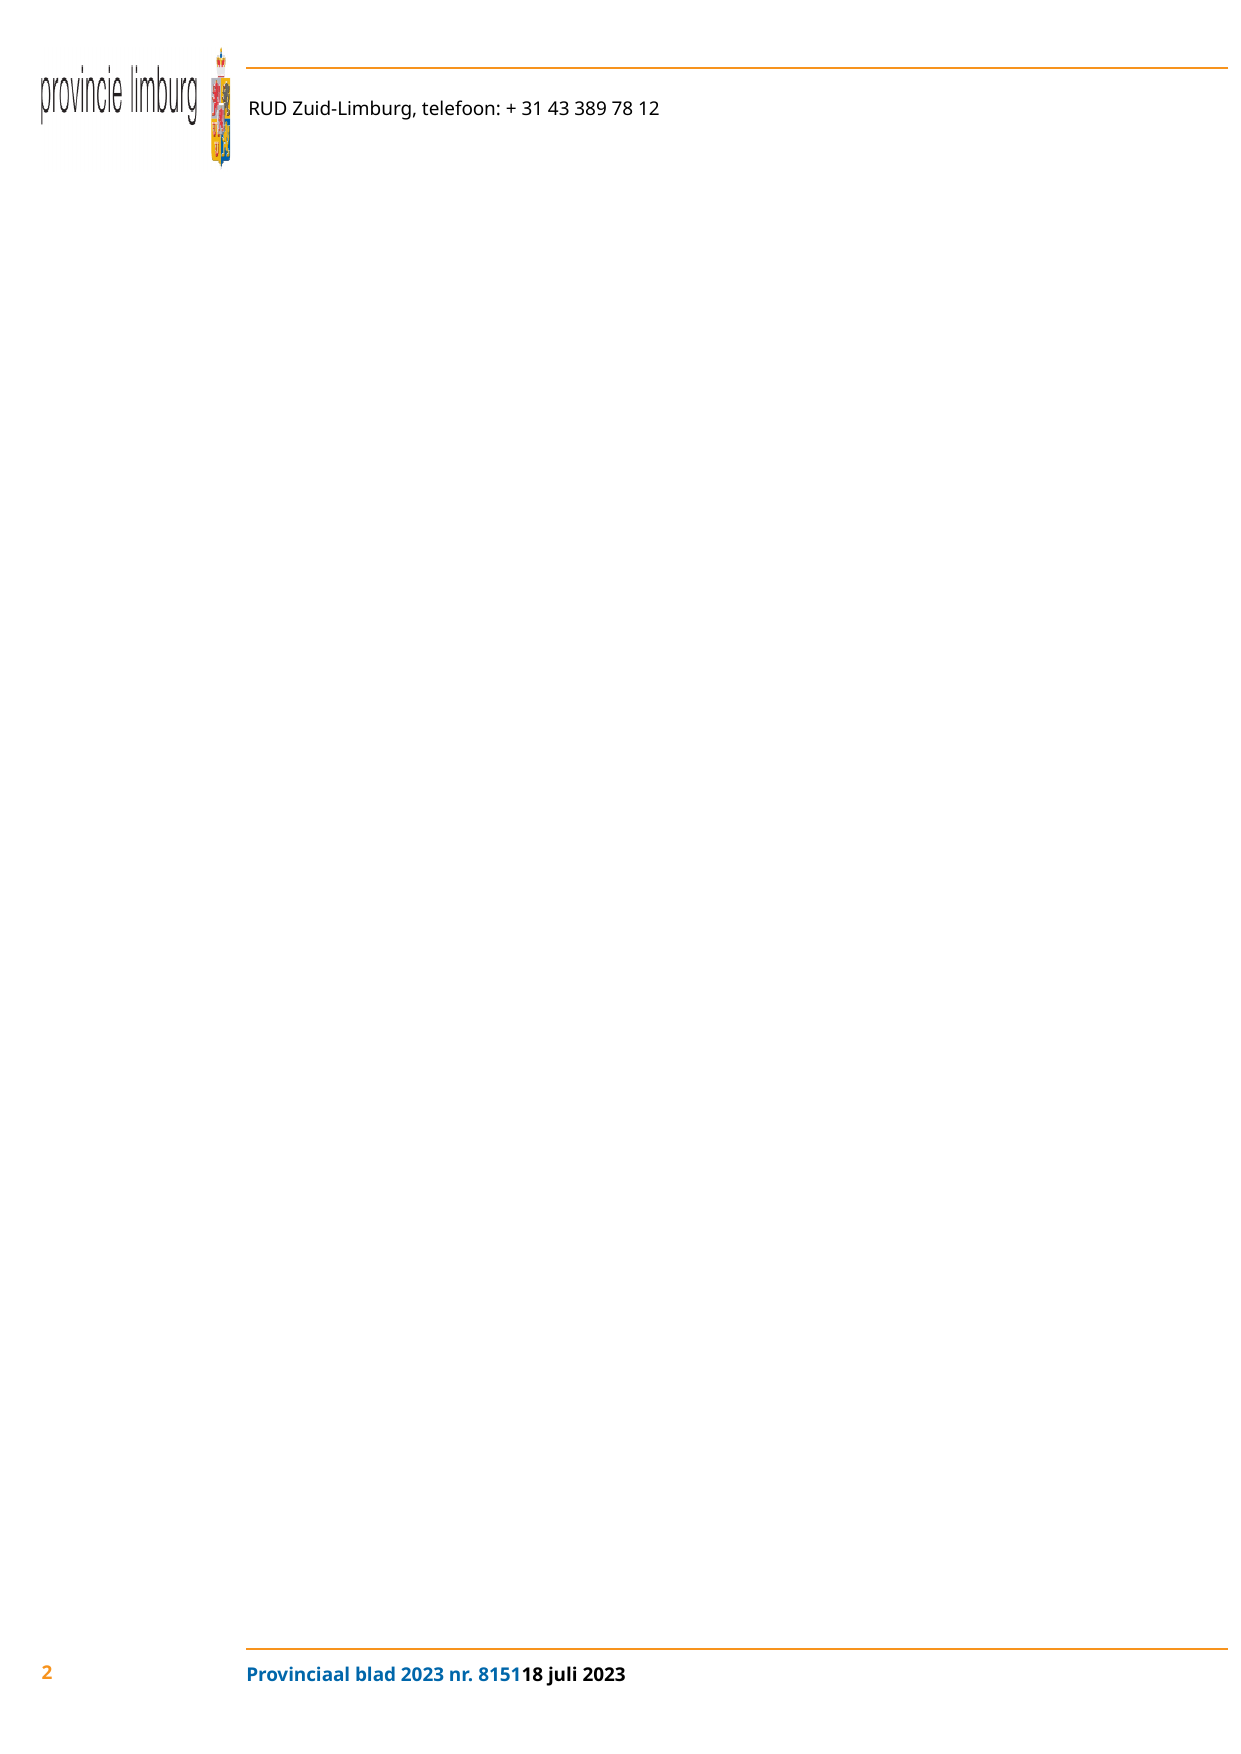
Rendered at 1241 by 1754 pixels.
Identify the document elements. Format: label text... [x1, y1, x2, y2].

picture [41, 47, 231, 172]
text RUD Zuid-Limburg, telefoon: + 31 43 389 78 12 [248, 95, 1152, 121]
